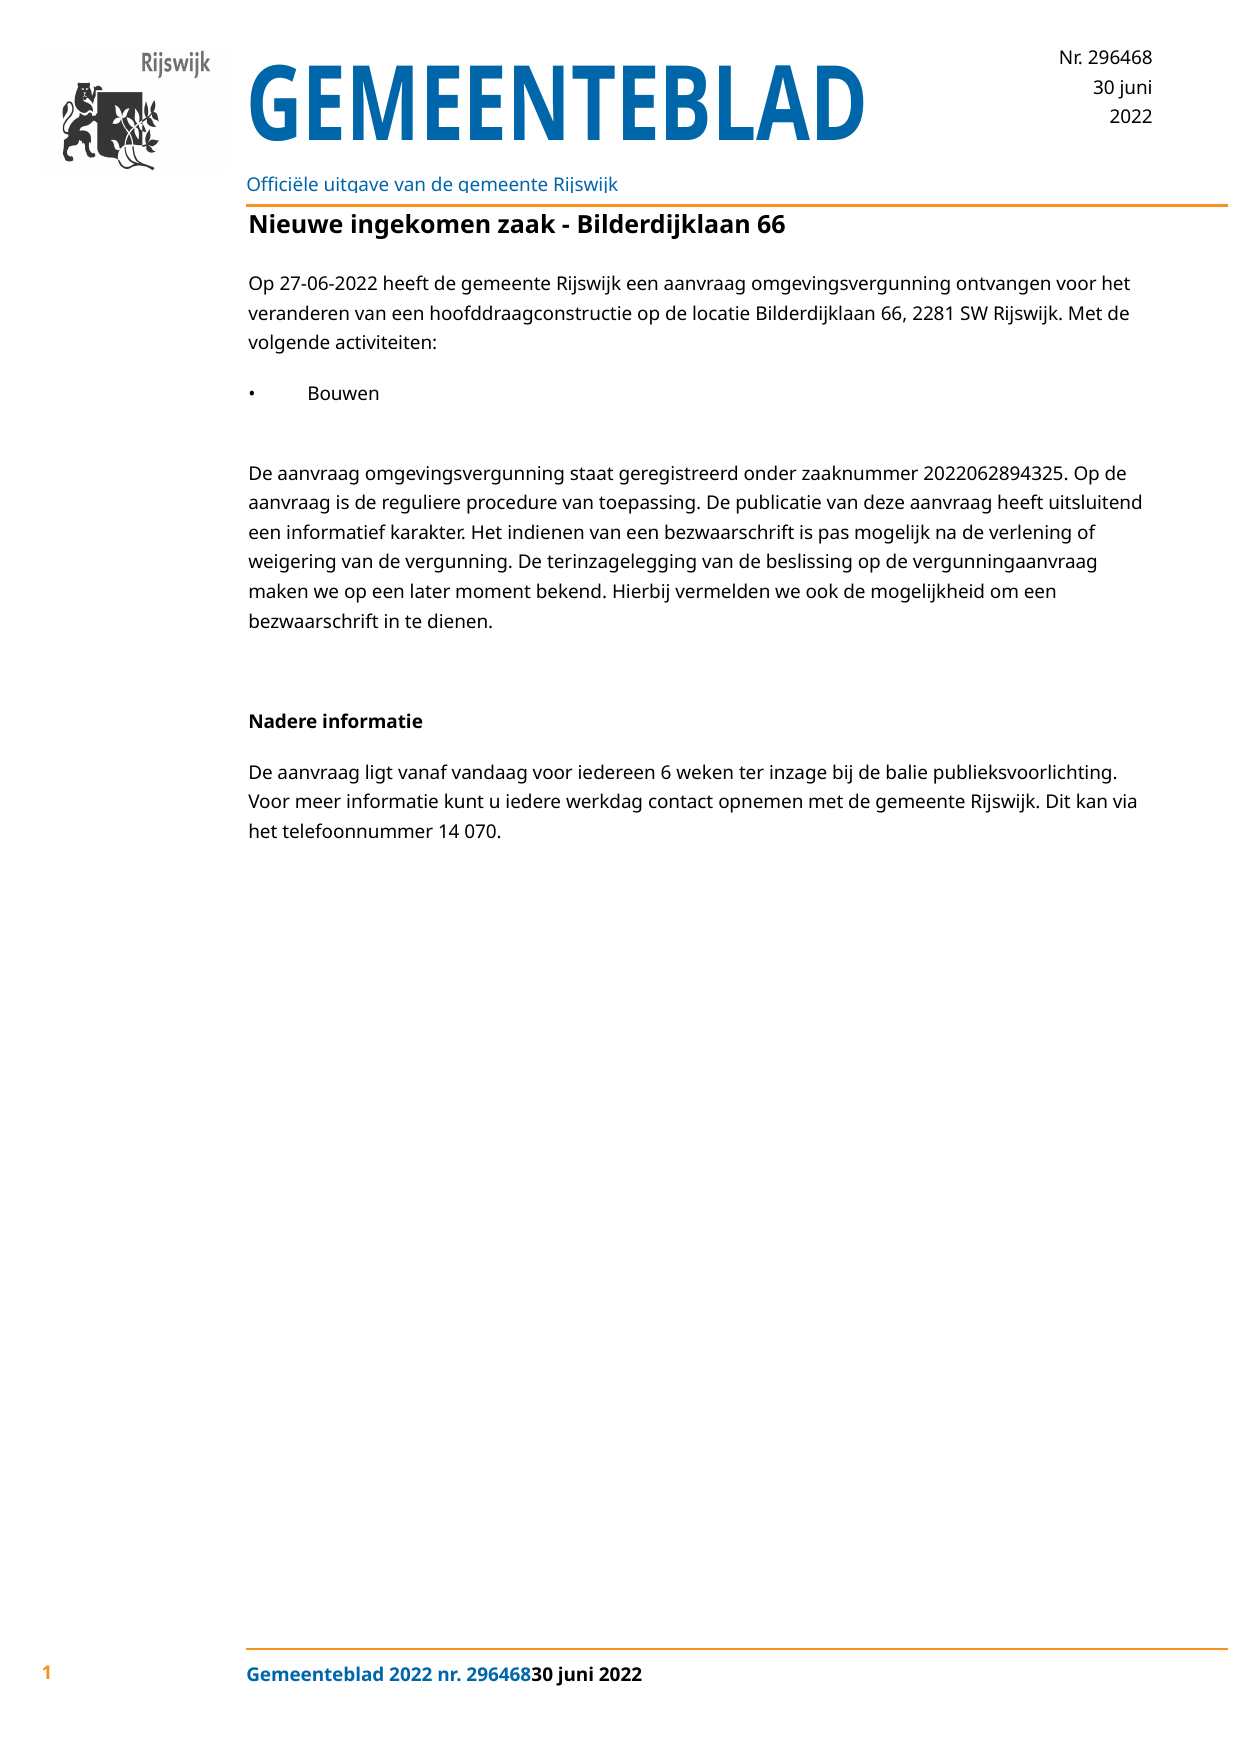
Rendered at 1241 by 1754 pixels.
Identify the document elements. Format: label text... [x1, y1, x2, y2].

picture [41, 47, 231, 172]
list Bouwen [248, 380, 1152, 406]
text Nieuwe ingekomen zaak - Bilderdijklaan 66 [248, 207, 1152, 241]
text Nadere informatie [248, 709, 1152, 734]
text Op 27-06-2022 heeft de gemeente Rijswijk een aanvraag omgevingsvergunning ontvangen voor het veranderen van een hoofddraagconstructie op de locatie Bilderdijklaan 66, 2281 SW Rijswijk. Met de volgende activiteiten: [248, 270, 1152, 355]
text De aanvraag omgevingsvergunning staat geregistreerd onder zaaknummer 2022062894325. Op de aanvraag is de reguliere procedure van toepassing. De publicatie van deze aanvraag heeft uitsluitend een informatief karakter. Het indienen van een bezwaarschrift is pas mogelijk na de verlening of weigering van de vergunning. De terinzagelegging van de beslissing op de vergunningaanvraag maken we op een later moment bekend. Hierbij vermelden we ook de mogelijkheid om een bezwaarschrift in te dienen. [248, 460, 1152, 633]
text De aanvraag ligt vanaf vandaag voor iedereen 6 weken ter inzage bij de balie publieksvoorlichting. Voor meer informatie kunt u iedere werkdag contact opnemen met de gemeente Rijswijk. Dit kan via het telefoonnummer 14 070. [248, 759, 1152, 844]
